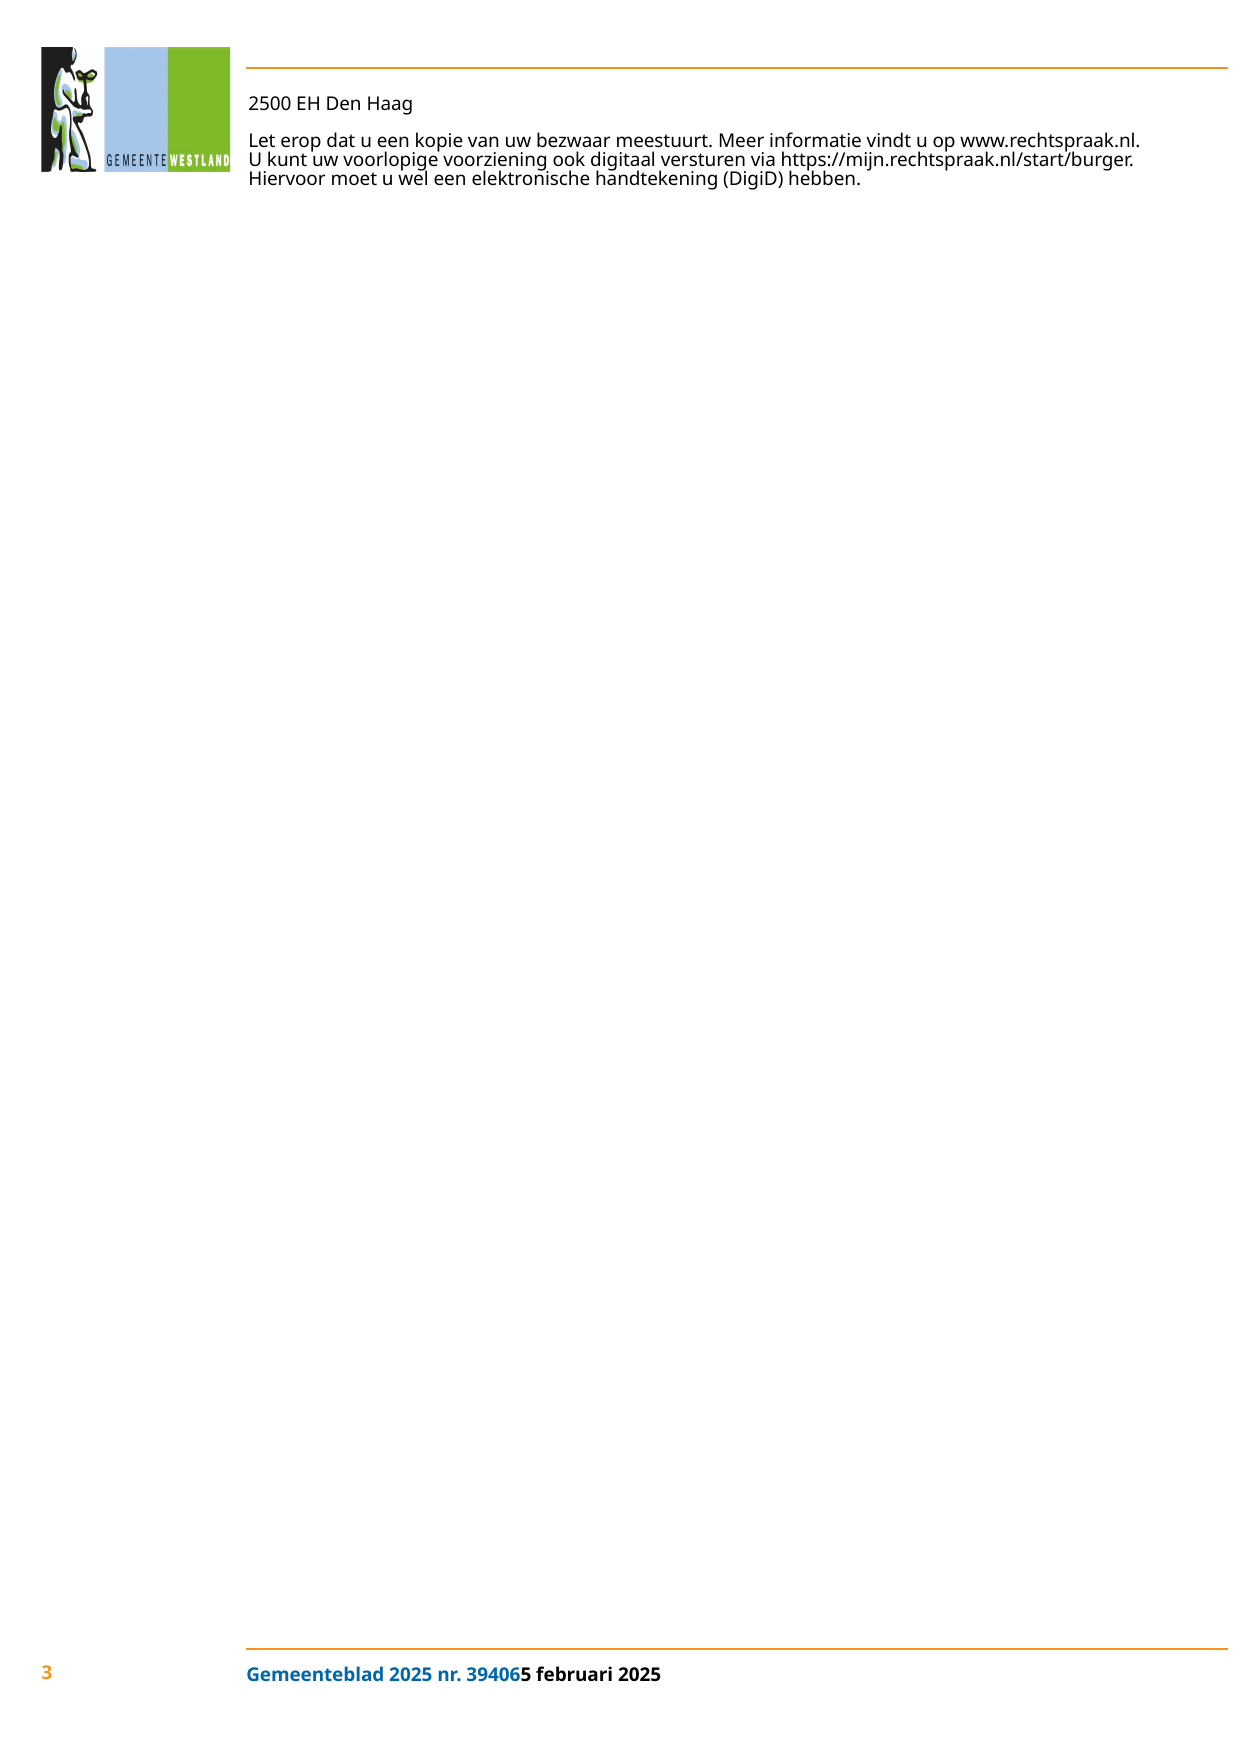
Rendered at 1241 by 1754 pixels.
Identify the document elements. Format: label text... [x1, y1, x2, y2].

picture [41, 47, 231, 172]
text Let erop dat u een kopie van uw bezwaar meestuurt. Meer informatie vindt u op www.rechtspraak.nl. U kunt uw voorlopige voorziening ook digitaal versturen via https://mijn.rechtspraak.nl/start/burger. Hiervoor moet u wel een elektronische handtekening (DigiD) hebben. [248, 132, 1152, 189]
text 2500 EH Den Haag [248, 95, 1152, 114]
